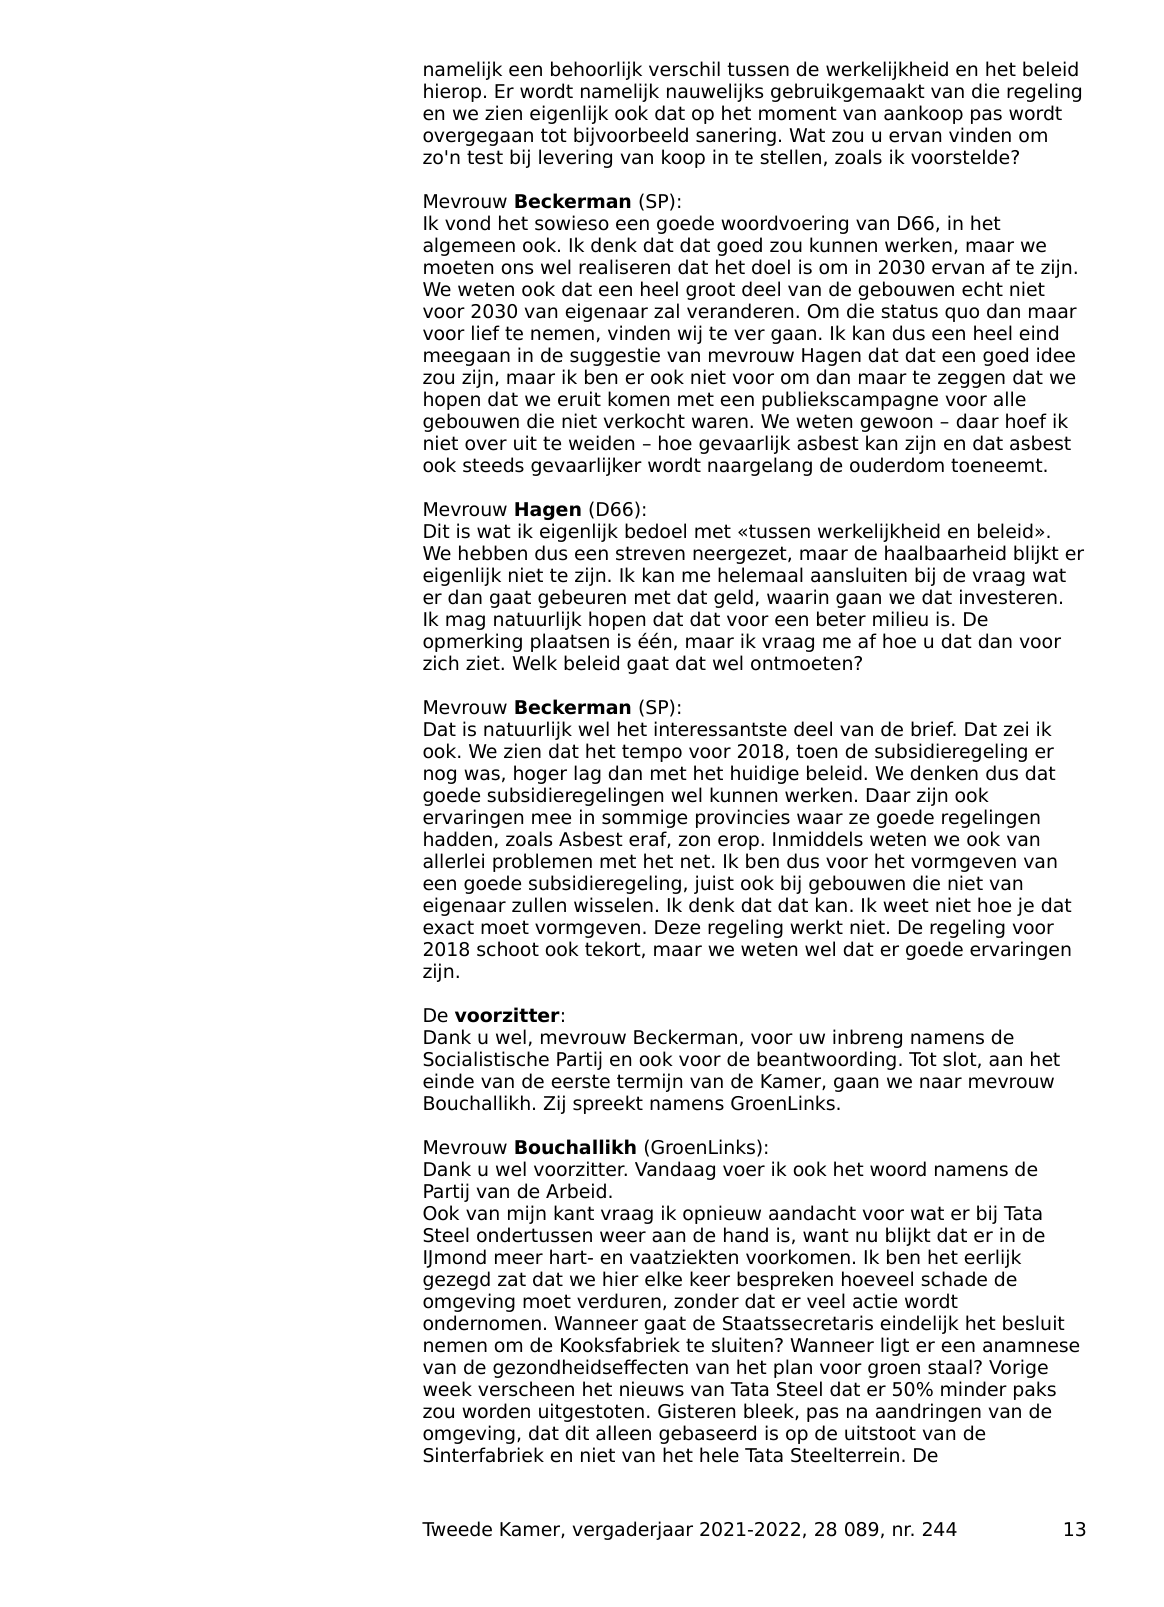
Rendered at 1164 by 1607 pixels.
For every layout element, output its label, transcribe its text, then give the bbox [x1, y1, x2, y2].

text namelijk een behoorlijk verschil tussen de werkelijkheid en het beleid hierop. Er wordt namelijk nauwelijks gebruikgemaakt van die regeling en we zien eigenlijk ook dat op het moment van aankoop pas wordt overgegaan tot bijvoorbeeld sanering. Wat zou u ervan vinden om zo'n test bij levering van koop in te stellen, zoals ik voorstelde? [422, 59, 1087, 169]
text Dat is natuurlijk wel het interessantste deel van de brief. Dat zei ik ook. We zien dat het tempo voor 2018, toen de subsidieregeling er nog was, hoger lag dan met het huidige beleid. We denken dus dat goede subsidieregelingen wel kunnen werken. Daar zijn ook ervaringen mee in sommige provincies waar ze goede regelingen hadden, zoals Asbest eraf, zon erop. Inmiddels weten we ook van allerlei problemen met het net. Ik ben dus voor het vormgeven van een goede subsidieregeling, juist ook bij gebouwen die niet van eigenaar zullen wisselen. Ik denk dat dat kan. Ik weet niet hoe je dat exact moet vormgeven. Deze regeling werkt niet. De regeling voor 2018 schoot ook tekort, maar we weten wel dat er goede ervaringen zijn. [422, 719, 1087, 983]
text Dit is wat ik eigenlijk bedoel met «tussen werkelijkheid en beleid». We hebben dus een streven neergezet, maar de haalbaarheid blijkt er eigenlijk niet te zijn. Ik kan me helemaal aansluiten bij de vraag wat er dan gaat gebeuren met dat geld, waarin gaan we dat investeren. Ik mag natuurlijk hopen dat dat voor een beter milieu is. De opmerking plaatsen is één, maar ik vraag me af hoe u dat dan voor zich ziet. Welk beleid gaat dat wel ontmoeten? [422, 521, 1087, 675]
text Mevrouw Bouchallikh (GroenLinks): [422, 1137, 1087, 1159]
text Dank u wel, mevrouw Beckerman, voor uw inbreng namens de Socialistische Partij en ook voor de beantwoording. Tot slot, aan het einde van de eerste termijn van de Kamer, gaan we naar mevrouw Bouchallikh. Zij spreekt namens GroenLinks. [422, 1027, 1087, 1115]
text Mevrouw Beckerman (SP): [422, 697, 1087, 719]
text De voorzitter: [422, 1005, 1087, 1027]
text Mevrouw Beckerman (SP): [422, 191, 1087, 213]
text Mevrouw Hagen (D66): [422, 499, 1087, 521]
text Dank u wel voorzitter. Vandaag voer ik ook het woord namens de Partij van de Arbeid. [422, 1159, 1087, 1203]
text Ook van mijn kant vraag ik opnieuw aandacht voor wat er bij Tata Steel ondertussen weer aan de hand is, want nu blijkt dat er in de IJmond meer hart- en vaatziekten voorkomen. Ik ben het eerlijk gezegd zat dat we hier elke keer bespreken hoeveel schade de omgeving moet verduren, zonder dat er veel actie wordt ondernomen. Wanneer gaat de Staatssecretaris eindelijk het besluit nemen om de Kooksfabriek te sluiten? Wanneer ligt er een anamnese van de gezondheidseffecten van het plan voor groen staal? Vorige week verscheen het nieuws van Tata Steel dat er 50% minder paks zou worden uitgestoten. Gisteren bleek, pas na aandringen van de omgeving, dat dit alleen gebaseerd is op de uitstoot van de Sinterfabriek en niet van het hele Tata Steelterrein. De [422, 1203, 1087, 1467]
text Ik vond het sowieso een goede woordvoering van D66, in het algemeen ook. Ik denk dat dat goed zou kunnen werken, maar we moeten ons wel realiseren dat het doel is om in 2030 ervan af te zijn. We weten ook dat een heel groot deel van de gebouwen echt niet voor 2030 van eigenaar zal veranderen. Om die status quo dan maar voor lief te nemen, vinden wij te ver gaan. Ik kan dus een heel eind meegaan in de suggestie van mevrouw Hagen dat dat een goed idee zou zijn, maar ik ben er ook niet voor om dan maar te zeggen dat we hopen dat we eruit komen met een publiekscampagne voor alle gebouwen die niet verkocht waren. We weten gewoon – daar hoef ik niet over uit te weiden – hoe gevaarlijk asbest kan zijn en dat asbest ook steeds gevaarlijker wordt naargelang de ouderdom toeneemt. [422, 213, 1087, 477]
